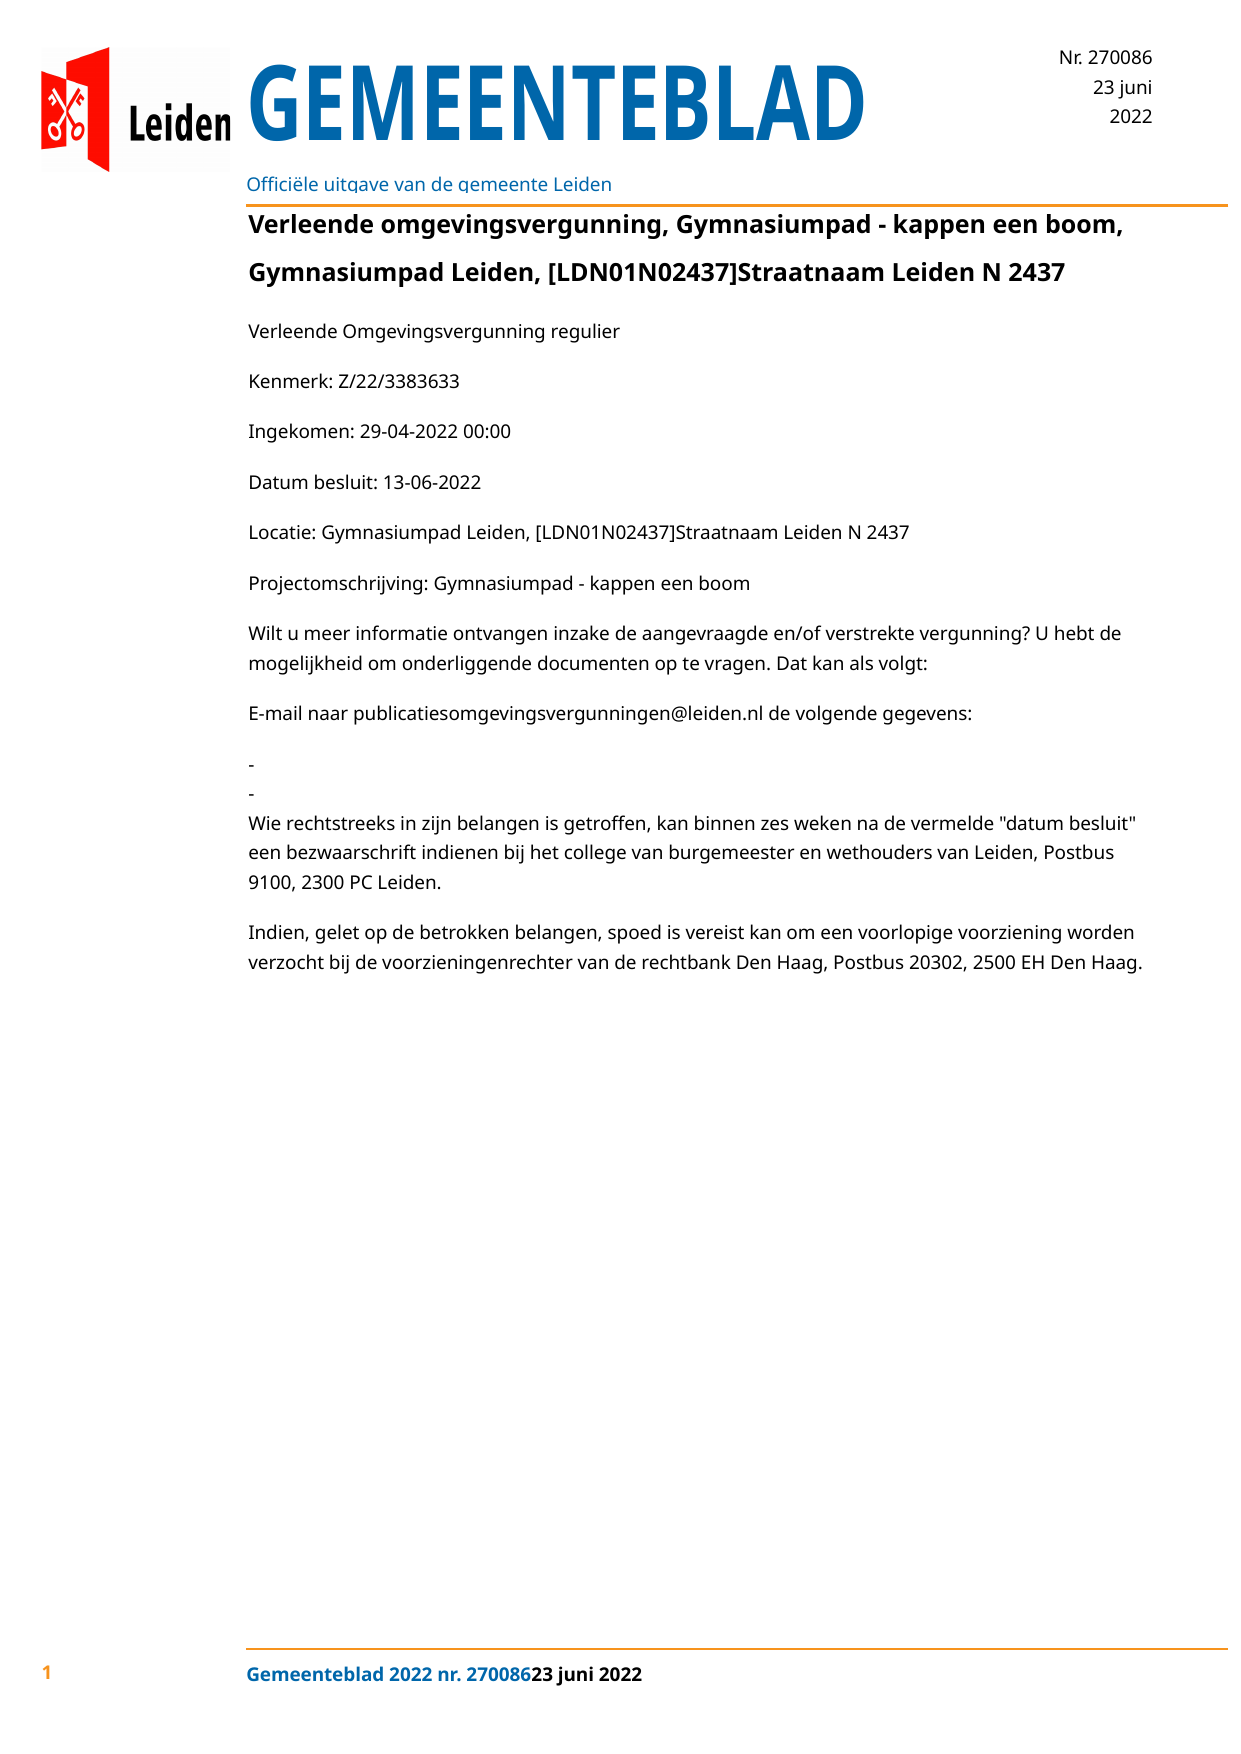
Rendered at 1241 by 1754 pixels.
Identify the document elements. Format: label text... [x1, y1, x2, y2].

text Kenmerk: Z/22/3383633 [248, 368, 1152, 394]
text Ingekomen: 29-04-2022 00:00 [248, 419, 1152, 444]
text Verleende omgevingsvergunning, Gymnasiumpad - kappen een boom, Gymnasiumpad Leiden, [LDN01N02437]Straatnaam Leiden N 2437 [248, 207, 1152, 288]
text E-mail naar publicatiesomgevingsvergunningen@leiden.nl de volgende gegevens: [248, 700, 1152, 726]
picture [41, 47, 231, 172]
text Indien, gelet op de betrokken belangen, spoed is vereist kan om een voorlopige voorziening worden verzocht bij de voorzieningenrechter van de rechtbank Den Haag, Postbus 20302, 2500 EH Den Haag. [248, 919, 1152, 975]
text Verleende Omgevingsvergunning regulier [248, 318, 1152, 344]
text Projectomschrijving: Gymnasiumpad - kappen een boom [248, 570, 1152, 596]
text Wie rechtstreeks in zijn belangen is getroffen, kan binnen zes weken na de vermelde "datum besluit" een bezwaarschrift indienen bij het college van burgemeester en wethouders van Leiden, Postbus 9100, 2300 PC Leiden. [248, 810, 1152, 895]
text Datum besluit: 13-06-2022 [248, 469, 1152, 495]
text Wilt u meer informatie ontvangen inzake de aangevraagde en/of verstrekte vergunning? U hebt de mogelijkheid om onderliggende documenten op te vragen. Dat kan als volgt: [248, 620, 1152, 676]
text Locatie: Gymnasiumpad Leiden, [LDN01N02437]Straatnaam Leiden N 2437 [248, 519, 1152, 545]
